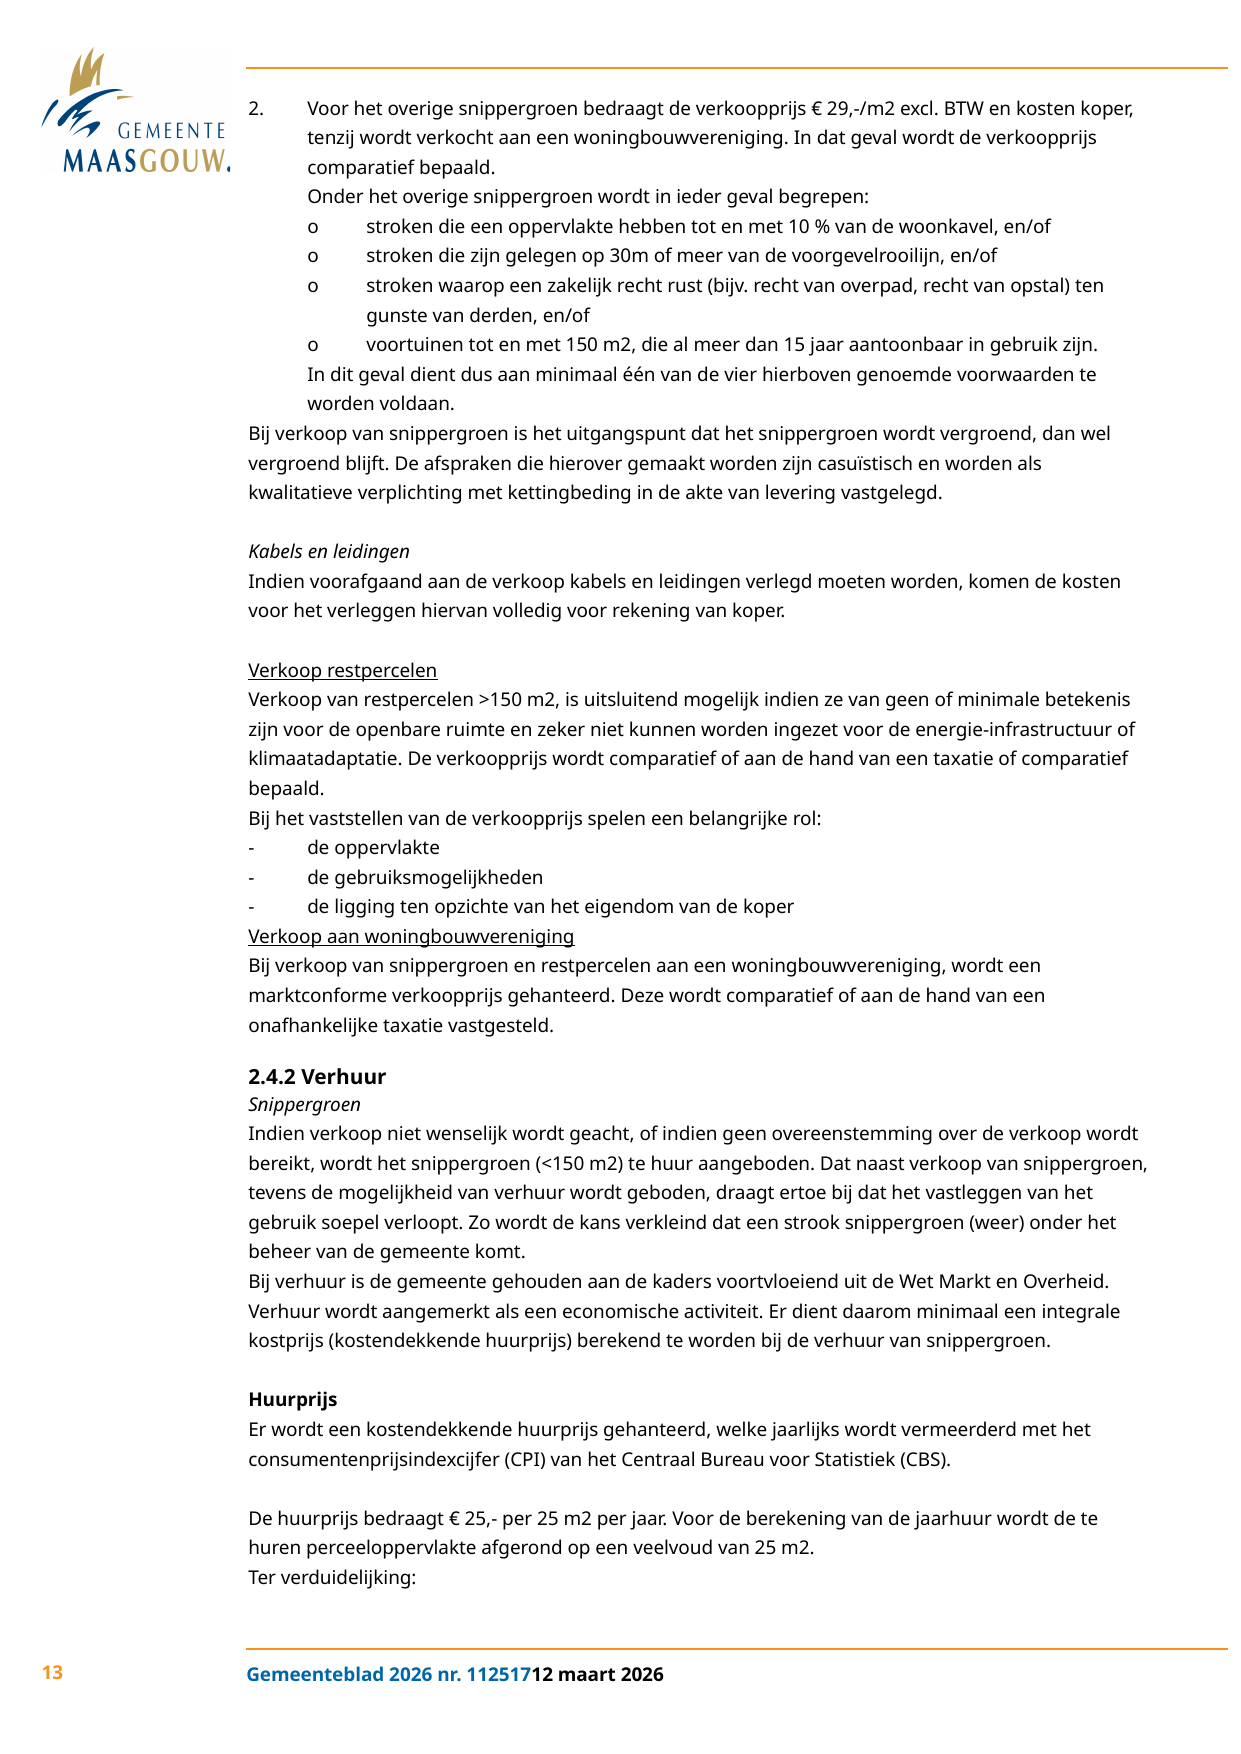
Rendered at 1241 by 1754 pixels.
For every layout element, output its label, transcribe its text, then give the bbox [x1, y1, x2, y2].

text Kabels en leidingen [248, 538, 1152, 564]
picture [41, 47, 231, 172]
text Verkoop aan woningbouwvereniging [248, 923, 1152, 949]
text De huurprijs bedraagt € 25,- per 25 m2 per jaar. Voor de berekening van de jaarhuur wordt de te huren perceeloppervlakte afgerond op een veelvoud van 25 m2. [248, 1505, 1152, 1560]
text Indien verkoop niet wenselijk wordt geacht, of indien geen overeenstemming over de verkoop wordt bereikt, wordt het snippergroen (<150 m2) te huur aangeboden. Dat naast verkoop van snippergroen, tevens de mogelijkheid van verhuur wordt geboden, draagt ertoe bij dat het vastleggen van het gebruik soepel verloopt. Zo wordt de kans verkleind dat een strook snippergroen (weer) onder het beheer van de gemeente komt. [248, 1120, 1152, 1264]
text Ter verduidelijking: [248, 1564, 1152, 1590]
text Bij verkoop van snippergroen en restpercelen aan een woningbouwvereniging, wordt een marktconforme verkoopprijs gehanteerd. Deze wordt comparatief of aan de hand van een onafhankelijke taxatie vastgesteld. [248, 953, 1152, 1038]
text 2.4.2 Verhuur [248, 1062, 1152, 1091]
text Indien voorafgaand aan de verkoop kabels en leidingen verlegd moeten worden, komen de kosten voor het verleggen hiervan volledig voor rekening van koper. [248, 568, 1152, 623]
text Verkoop restpercelen [248, 657, 1152, 683]
text Verkoop van restpercelen >150 m2, is uitsluitend mogelijk indien ze van geen of minimale betekenis zijn voor de openbare ruimte en zeker niet kunnen worden ingezet voor de energie-infrastructuur of klimaatadaptatie. De verkoopprijs wordt comparatief of aan de hand van een taxatie of comparatief bepaald. [248, 686, 1152, 801]
list In dit geval dient dus aan minimaal één van de vier hierboven genoemde voorwaarden te worden voldaan. [248, 361, 1152, 416]
text Er wordt een kostendekkende huurprijs gehanteerd, welke jaarlijks wordt vermeerderd met het consumentenprijsindexcijfer (CPI) van het Centraal Bureau voor Statistiek (CBS). [248, 1416, 1152, 1471]
text Huurprijs [248, 1387, 1152, 1412]
list Voor het overige snippergroen bedraagt de verkoopprijs € 29,-/m2 excl. BTW en kosten koper, tenzij wordt verkocht aan een woningbouwvereniging. In dat geval wordt de verkoopprijs comparatief bepaald. [248, 95, 1152, 180]
list stroken die een oppervlakte hebben tot en met 10 % van de woonkavel, en/of [307, 213, 1152, 239]
text Bij het vaststellen van de verkoopprijs spelen een belangrijke rol: [248, 805, 1152, 831]
list de oppervlakte [248, 834, 1152, 860]
text Snippergroen [248, 1091, 1152, 1116]
list de ligging ten opzichte van het eigendom van de koper [248, 893, 1152, 919]
text Bij verkoop van snippergroen is het uitgangspunt dat het snippergroen wordt vergroend, dan wel vergroend blijft. De afspraken die hierover gemaakt worden zijn casuïstisch en worden als kwalitatieve verplichting met kettingbeding in de akte van levering vastgelegd. [248, 420, 1152, 505]
list stroken waarop een zakelijk recht rust (bijv. recht van overpad, recht van opstal) ten gunste van derden, en/of [307, 272, 1152, 328]
list voortuinen tot en met 150 m2, die al meer dan 15 jaar aantoonbaar in gebruik zijn. [307, 331, 1152, 357]
list Onder het overige snippergroen wordt in ieder geval begrepen: [248, 183, 1152, 209]
list stroken die zijn gelegen op 30m of meer van de voorgevelrooilijn, en/of [307, 243, 1152, 268]
list de gebruiksmogelijkheden [248, 864, 1152, 890]
text Bij verhuur is de gemeente gehouden aan de kaders voortvloeiend uit de Wet Markt en Overheid. Verhuur wordt aangemerkt als een economische activiteit. Er dient daarom minimaal een integrale kostprijs (kostendekkende huurprijs) berekend te worden bij de verhuur van snippergroen. [248, 1268, 1152, 1353]
